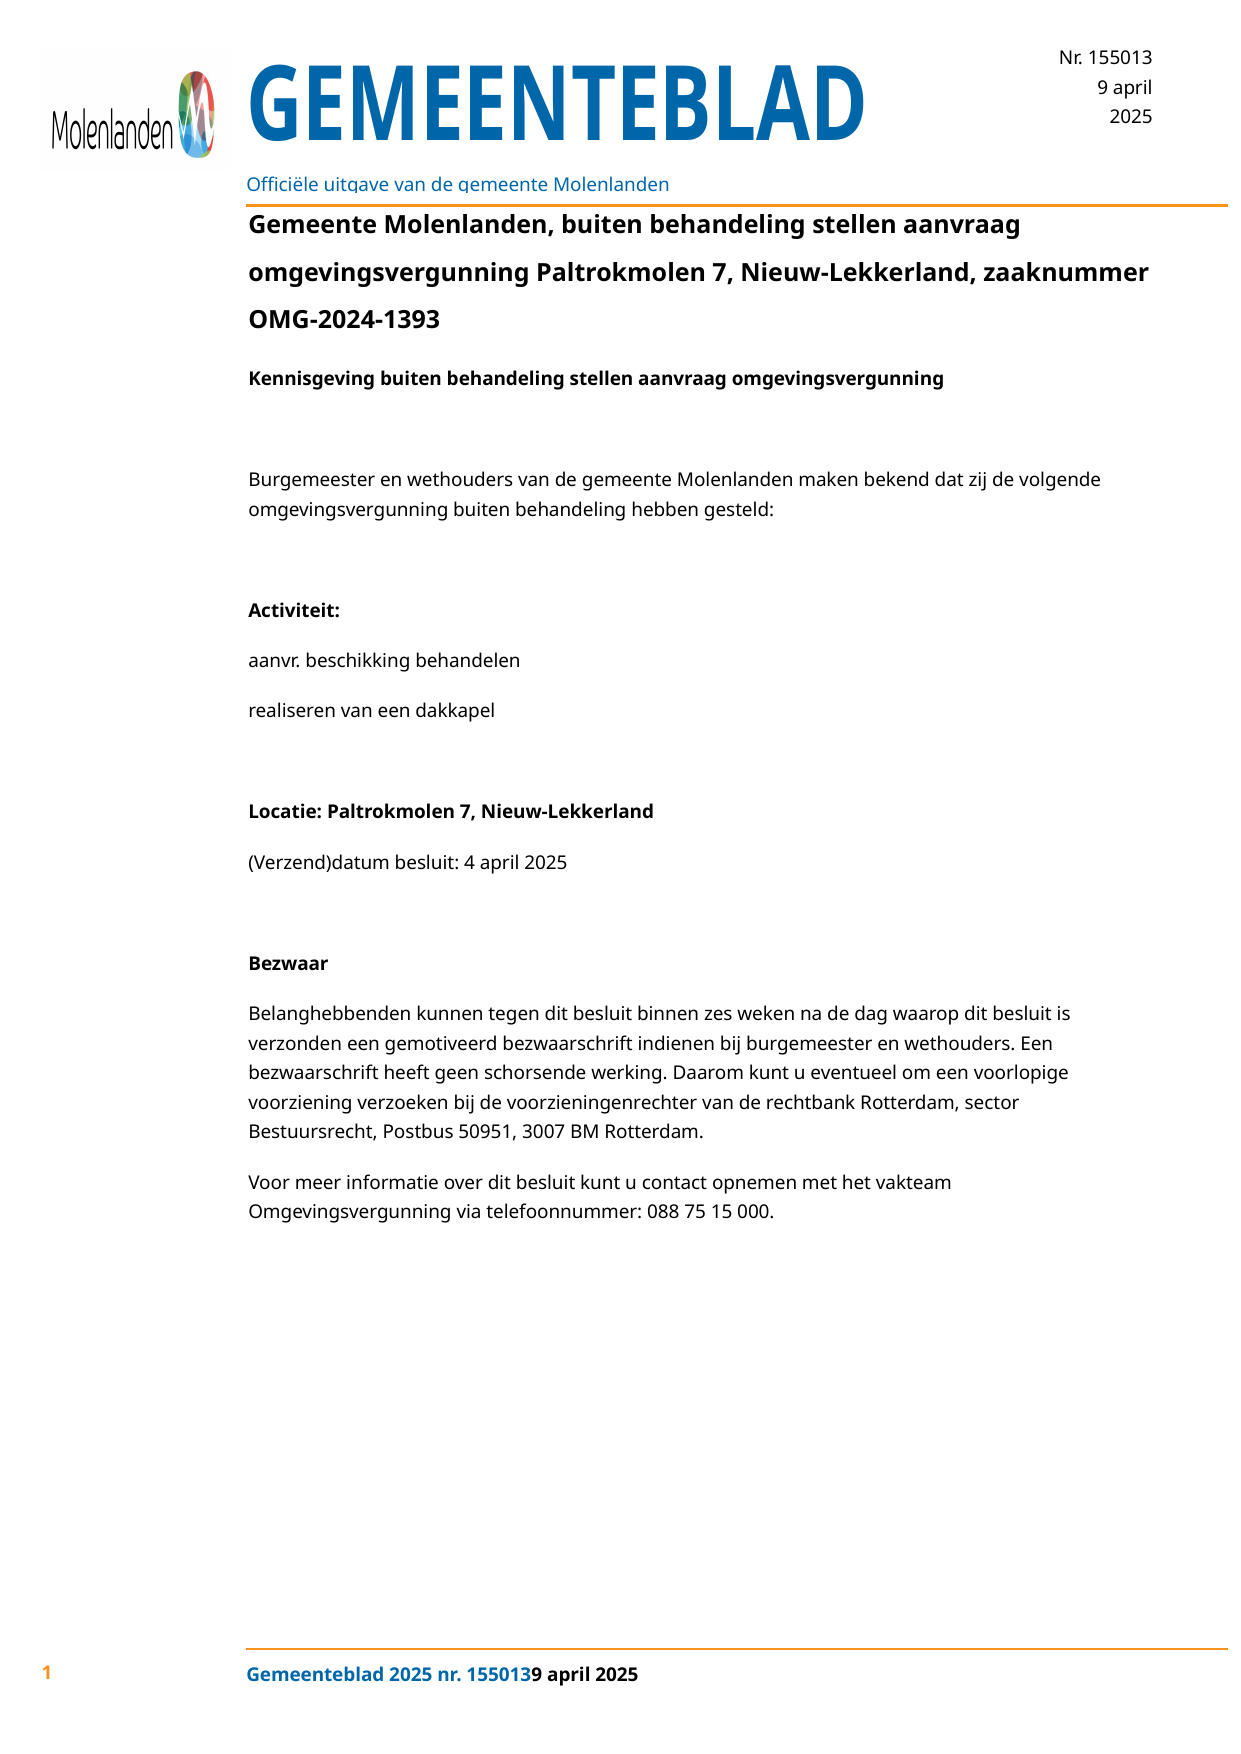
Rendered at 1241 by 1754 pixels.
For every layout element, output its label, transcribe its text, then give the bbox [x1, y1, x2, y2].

text Voor meer informatie over dit besluit kunt u contact opnemen met het vakteam Omgevingsvergunning via telefoonnummer: 088 75 15 000. [248, 1169, 1152, 1224]
text Kennisgeving buiten behandeling stellen aanvraag omgevingsvergunning [248, 366, 1152, 391]
text Gemeente Molenlanden, buiten behandeling stellen aanvraag omgevingsvergunning Paltrokmolen 7, Nieuw-Lekkerland, zaaknummer OMG-2024-1393 [248, 207, 1152, 336]
text Activiteit: [248, 597, 1152, 622]
text Locatie: Paltrokmolen 7, Nieuw-Lekkerland [248, 798, 1152, 824]
text Belanghebbenden kunnen tegen dit besluit binnen zes weken na de dag waarop dit besluit is verzonden een gemotiveerd bezwaarschrift indienen bij burgemeester en wethouders. Een bezwaarschrift heeft geen schorsende werking. Daarom kunt u eventueel om een voorlopige voorziening verzoeken bij de voorzieningenrechter van de rechtbank Rotterdam, sector Bestuursrecht, Postbus 50951, 3007 BM Rotterdam. [248, 1000, 1152, 1144]
text realiseren van een dakkapel [248, 698, 1152, 723]
text Burgemeester en wethouders van de gemeente Molenlanden maken bekend dat zij de volgende omgevingsvergunning buiten behandeling hebben gesteld: [248, 466, 1152, 522]
picture [41, 47, 231, 172]
text aanvr. beschikking behandelen [248, 647, 1152, 673]
text Bezwaar [248, 950, 1152, 975]
text (Verzend)datum besluit: 4 april 2025 [248, 849, 1152, 874]
